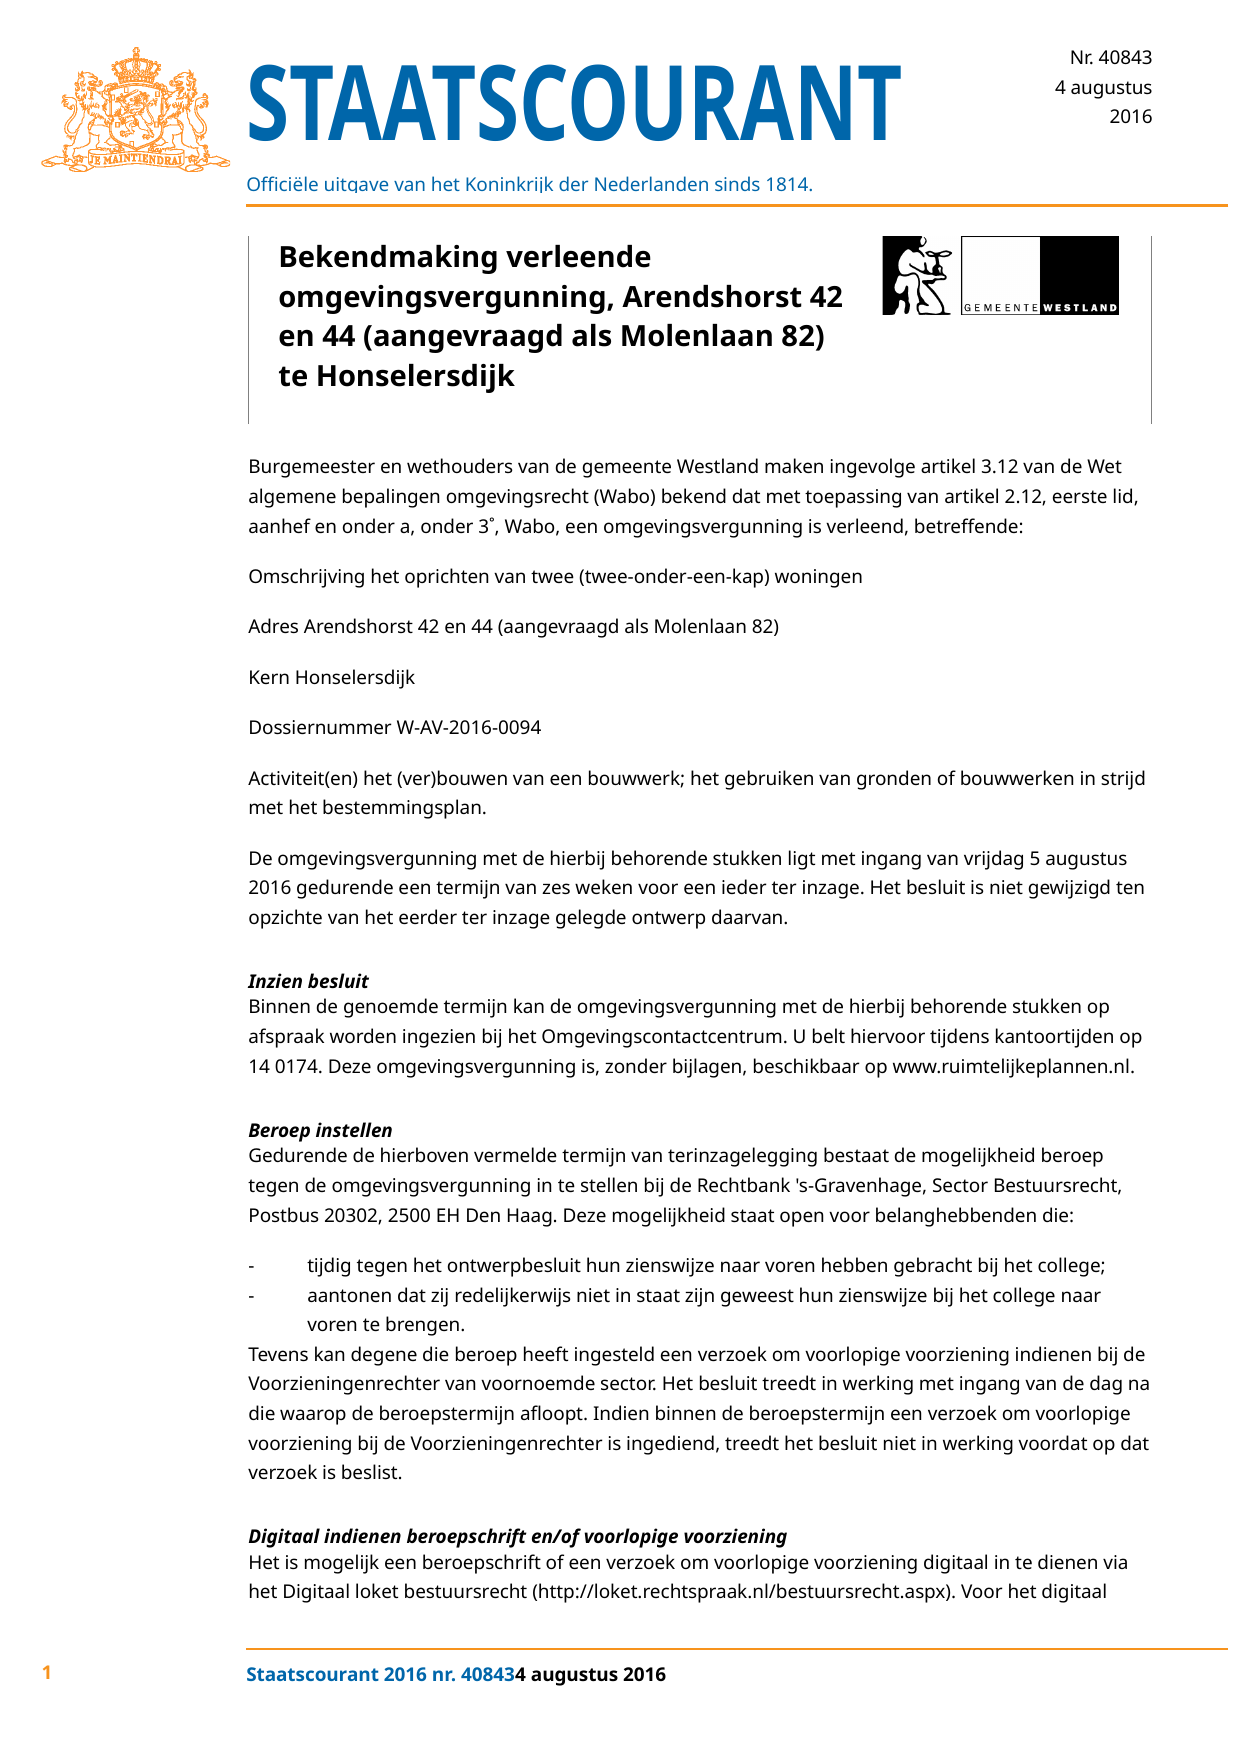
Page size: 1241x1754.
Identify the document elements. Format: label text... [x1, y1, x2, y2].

text Gedurende de hierboven vermelde termijn van terinzagelegging bestaat de mogelijkheid beroep tegen de omgevingsvergunning in te stellen bij de Rechtbank 's-Gravenhage, Sector Bestuursrecht, Postbus 20302, 2500 EH Den Haag. Deze mogelijkheid staat open voor belanghebbenden die: [248, 1143, 1152, 1227]
text Adres Arendshorst 42 en 44 (aangevraagd als Molenlaan 82) [248, 614, 1152, 639]
text Digitaal indienen beroepschrift en/of voorlopige voorziening [248, 1523, 1152, 1549]
text De omgevingsvergunning met de hierbij behorende stukken ligt met ingang van vrijdag 5 augustus 2016 gedurende een termijn van zes weken voor een ieder ter inzage. Het besluit is niet gewijzigd ten opzichte van het eerder ter inzage gelegde ontwerp daarvan. [248, 845, 1152, 930]
table_header Bekendmaking verleende omgevingsvergunning, Arendshorst 42 en 44 (aangevraagd als Molenlaan 82) te Honselersdijk [249, 236, 850, 424]
text Inzien besluit [248, 968, 1152, 994]
list aantonen dat zij redelijkerwijs niet in staat zijn geweest hun zienswijze bij het college naar voren te brengen. [248, 1282, 1152, 1337]
picture [41, 47, 231, 172]
text Beroep instellen [248, 1117, 1152, 1143]
picture [882, 236, 1119, 315]
text Tevens kan degene die beroep heeft ingesteld een verzoek om voorlopige voorziening indienen bij de Voorzieningenrechter van voornoemde sector. Het besluit treedt in werking met ingang van de dag na die waarop de beroepstermijn afloopt. Indien binnen de beroepstermijn een verzoek om voorlopige voorziening bij de Voorzieningenrechter is ingediend, treedt het besluit niet in werking voordat op dat verzoek is beslist. [248, 1341, 1152, 1485]
text Burgemeester en wethouders van de gemeente Westland maken ingevolge artikel 3.12 van de Wet algemene bepalingen omgevingsrecht (Wabo) bekend dat met toepassing van artikel 2.12, eerste lid, aanhef en onder a, onder 3˚, Wabo, een omgevingsvergunning is verleend, betreffende: [248, 454, 1152, 538]
text Het is mogelijk een beroepschrift of een verzoek om voorlopige voorziening digitaal in te dienen via het Digitaal loket bestuursrecht (http://loket.rechtspraak.nl/bestuursrecht.aspx). Voor het digitaal [248, 1549, 1152, 1604]
table_header [850, 236, 1151, 424]
text Dossiernummer W-AV-2016-0094 [248, 714, 1152, 740]
text Kern Honselersdijk [248, 664, 1152, 690]
text Binnen de genoemde termijn kan de omgevingsvergunning met de hierbij behorende stukken op afspraak worden ingezien bij het Omgevingscontactcentrum. U belt hiervoor tijdens kantoortijden op 14 0174. Deze omgevingsvergunning is, zonder bijlagen, beschikbaar op www.ruimtelijkeplannen.nl. [248, 994, 1152, 1079]
text Activiteit(en) het (ver)bouwen van een bouwwerk; het gebruiken van gronden of bouwwerken in strijd met het bestemmingsplan. [248, 765, 1152, 820]
list tijdig tegen het ontwerpbesluit hun zienswijze naar voren hebben gebracht bij het college; [248, 1252, 1152, 1278]
text Omschrijving het oprichten van twee (twee-onder-een-kap) woningen [248, 563, 1152, 589]
